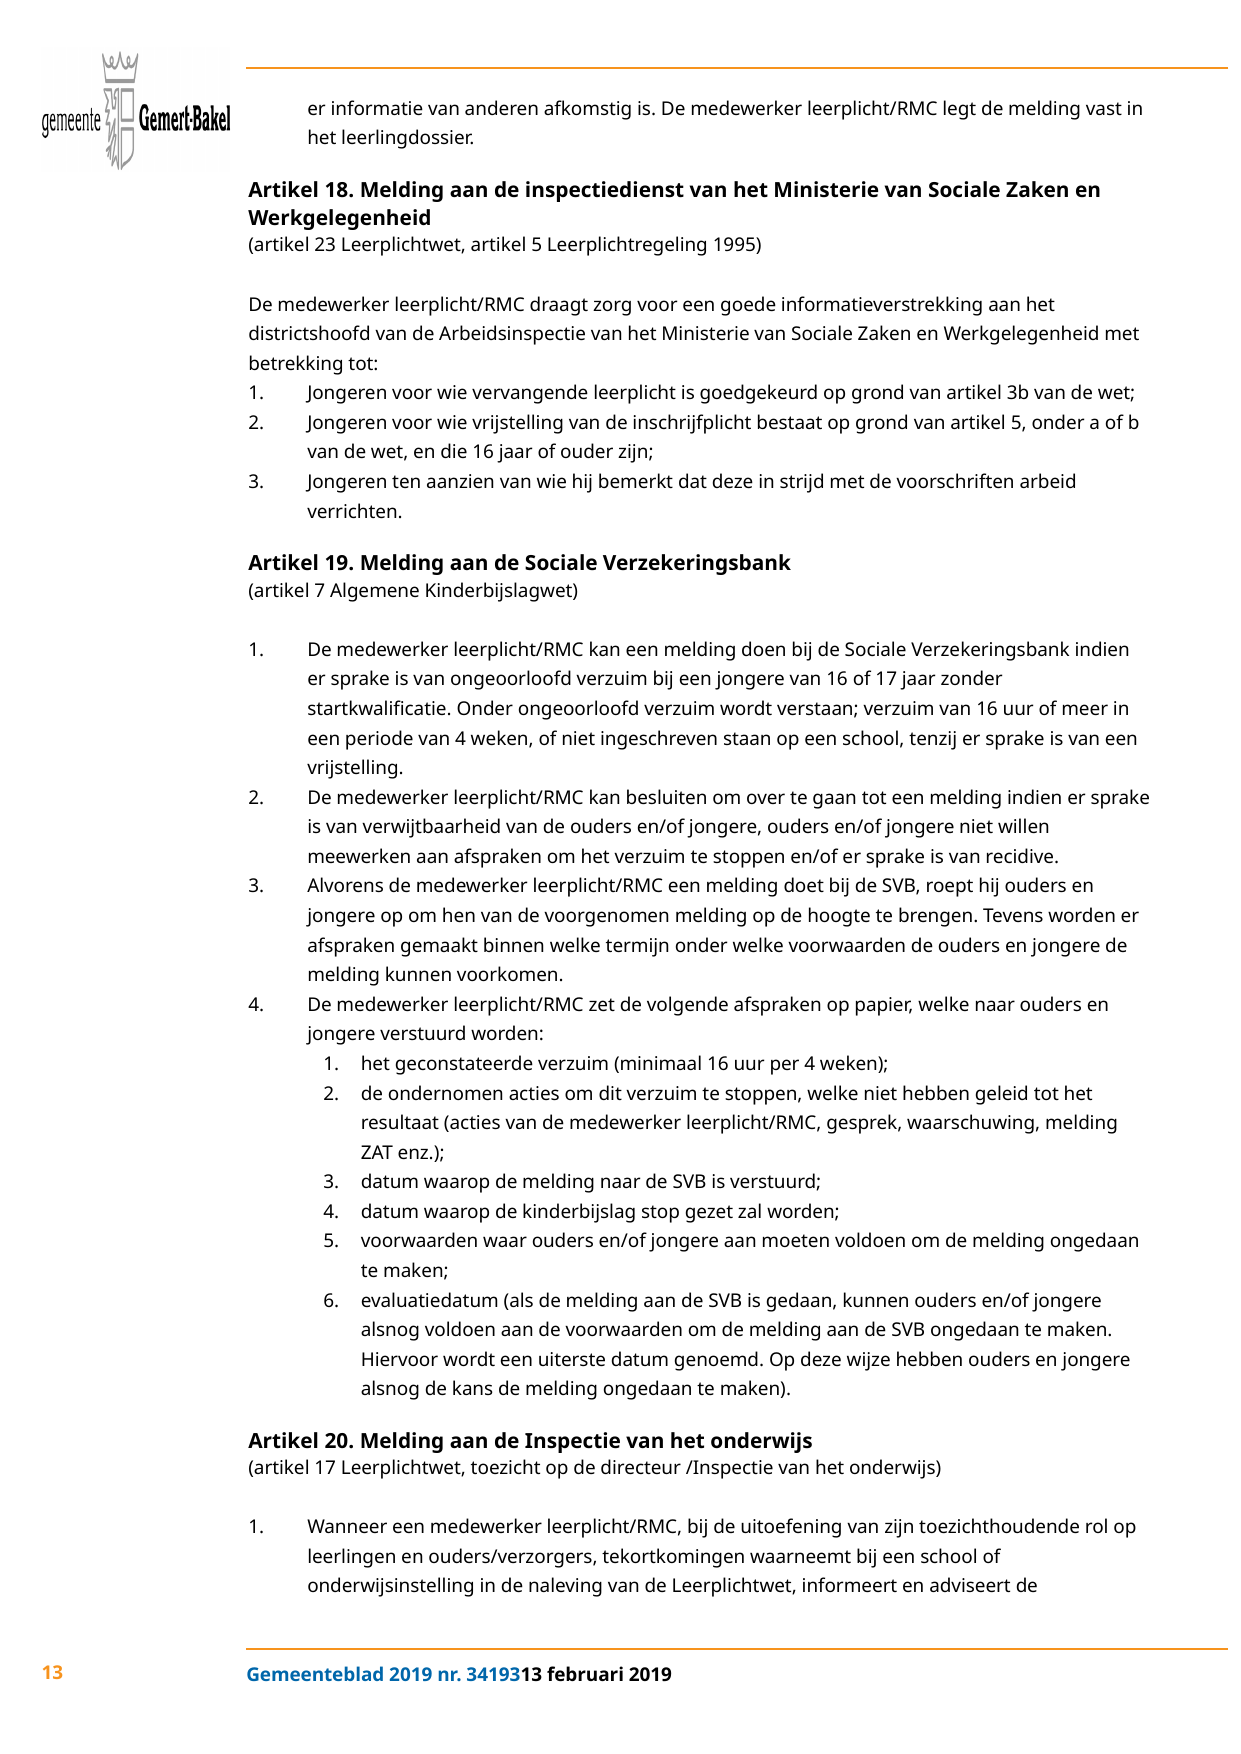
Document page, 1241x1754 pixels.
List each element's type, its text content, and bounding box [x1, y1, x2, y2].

list het geconstateerde verzuim (minimaal 16 uur per 4 weken); [323, 1050, 1152, 1076]
text De medewerker leerplicht/RMC draagt zorg voor een goede informatieverstrekking aan het districtshoofd van de Arbeidsinspectie van het Ministerie van Sociale Zaken en Werkgelegenheid met betrekking tot: [248, 291, 1152, 376]
text Artikel 18. Melding aan de inspectiedienst van het Ministerie van Sociale Zaken en Werkgelegenheid [248, 175, 1152, 232]
list voorwaarden waar ouders en/of jongere aan moeten voldoen om de melding ongedaan te maken; [323, 1228, 1152, 1283]
list Jongeren voor wie vervangende leerplicht is goedgekeurd op grond van artikel 3b van de wet; [248, 379, 1152, 405]
text (artikel 17 Leerplichtwet, toezicht op de directeur /Inspectie van het onderwijs) [248, 1454, 1152, 1480]
text Artikel 19. Melding aan de Sociale Verzekeringsbank [248, 548, 1152, 577]
list De medewerker leerplicht/RMC kan een melding doen bij de Sociale Verzekeringsbank indien er sprake is van ongeoorloofd verzuim bij een jongere van 16 of 17 jaar zonder startkwalificatie. Onder ongeoorloofd verzuim wordt verstaan; verzuim van 16 uur of meer in een periode van 4 weken, of niet ingeschreven staan op een school, tenzij er sprake is van een vrijstelling. [248, 636, 1152, 780]
list Wanneer een medewerker leerplicht/RMC, bij de uitoefening van zijn toezichthoudende rol op leerlingen en ouders/verzorgers, tekortkomingen waarneemt bij een school of onderwijsinstelling in de naleving van de Leerplichtwet, informeert en adviseert de [248, 1513, 1152, 1598]
list Alvorens de medewerker leerplicht/RMC een melding doet bij de SVB, roept hij ouders en jongere op om hen van de voorgenomen melding op de hoogte te brengen. Tevens worden er afspraken gemaakt binnen welke termijn onder welke voorwaarden de ouders en jongere de melding kunnen voorkomen. [248, 873, 1152, 987]
list Jongeren voor wie vrijstelling van de inschrijfplicht bestaat op grond van artikel 5, onder a of b van de wet, en die 16 jaar of ouder zijn; [248, 409, 1152, 464]
list er informatie van anderen afkomstig is. De medewerker leerplicht/RMC legt de melding vast in het leerlingdossier. [248, 95, 1152, 150]
list datum waarop de melding naar de SVB is verstuurd; [323, 1168, 1152, 1194]
text (artikel 7 Algemene Kinderbijslagwet) [248, 577, 1152, 602]
list De medewerker leerplicht/RMC zet de volgende afspraken op papier, welke naar ouders en jongere verstuurd worden: [248, 991, 1152, 1046]
list de ondernomen acties om dit verzuim te stoppen, welke niet hebben geleid tot het resultaat (acties van de medewerker leerplicht/RMC, gesprek, waarschuwing, melding ZAT enz.); [323, 1080, 1152, 1164]
list datum waarop de kinderbijslag stop gezet zal worden; [323, 1198, 1152, 1224]
list Jongeren ten aanzien van wie hij bemerkt dat deze in strijd met de voorschriften arbeid verrichten. [248, 468, 1152, 524]
list evaluatiedatum (als de melding aan de SVB is gedaan, kunnen ouders en/of jongere alsnog voldoen aan de voorwaarden om de melding aan de SVB ongedaan te maken. Hiervoor wordt een uiterste datum genoemd. Op deze wijze hebben ouders en jongere alsnog de kans de melding ongedaan te maken). [323, 1287, 1152, 1401]
text Artikel 20. Melding aan de Inspectie van het onderwijs [248, 1426, 1152, 1454]
picture [41, 47, 231, 172]
list De medewerker leerplicht/RMC kan besluiten om over te gaan tot een melding indien er sprake is van verwijtbaarheid van de ouders en/of jongere, ouders en/of jongere niet willen meewerken aan afspraken om het verzuim te stoppen en/of er sprake is van recidive. [248, 784, 1152, 869]
text (artikel 23 Leerplichtwet, artikel 5 Leerplichtregeling 1995) [248, 232, 1152, 257]
